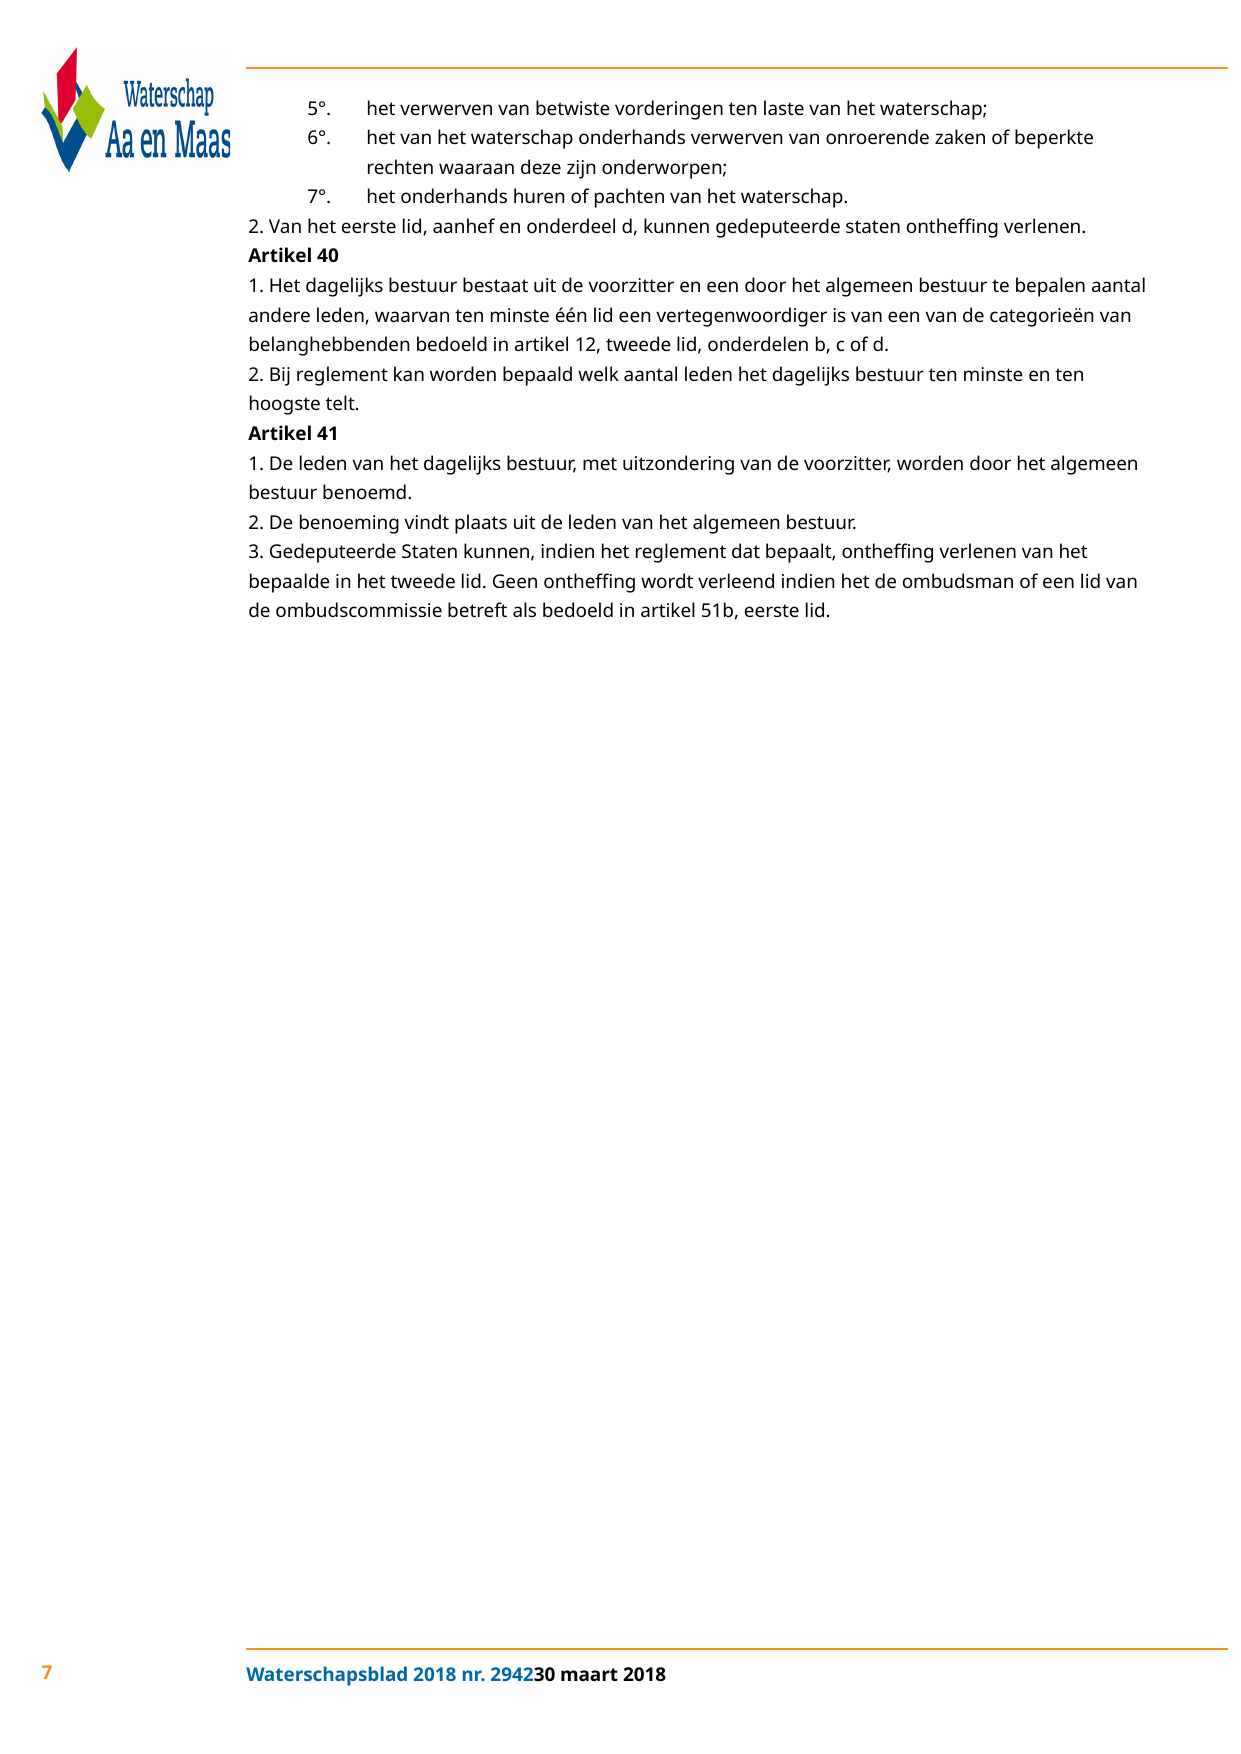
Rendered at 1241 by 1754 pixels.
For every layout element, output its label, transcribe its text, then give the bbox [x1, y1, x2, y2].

text 2. Van het eerste lid, aanhef en onderdeel d, kunnen gedeputeerde staten ontheffing verlenen. [248, 213, 1152, 239]
list het verwerven van betwiste vorderingen ten laste van het waterschap; [307, 95, 1152, 121]
list het van het waterschap onderhands verwerven van onroerende zaken of beperkte rechten waaraan deze zijn onderworpen; [307, 124, 1152, 180]
text Artikel 41 [248, 420, 1152, 446]
text Artikel 40 [248, 243, 1152, 268]
text 2. De benoeming vindt plaats uit de leden van het algemeen bestuur. [248, 509, 1152, 535]
text 1. Het dagelijks bestuur bestaat uit de voorzitter en een door het algemeen bestuur te bepalen aantal andere leden, waarvan ten minste één lid een vertegenwoordiger is van een van de categorieën van belanghebbenden bedoeld in artikel 12, tweede lid, onderdelen b, c of d. [248, 272, 1152, 357]
list het onderhands huren of pachten van het waterschap. [307, 183, 1152, 209]
picture [41, 47, 231, 172]
text 1. De leden van het dagelijks bestuur, met uitzondering van de voorzitter, worden door het algemeen bestuur benoemd. [248, 450, 1152, 505]
text 2. Bij reglement kan worden bepaald welk aantal leden het dagelijks bestuur ten minste en ten hoogste telt. [248, 361, 1152, 416]
text 3. Gedeputeerde Staten kunnen, indien het reglement dat bepaalt, ontheffing verlenen van het bepaalde in het tweede lid. Geen ontheffing wordt verleend indien het de ombudsman of een lid van de ombudscommissie betreft als bedoeld in artikel 51b, eerste lid. [248, 538, 1152, 623]
